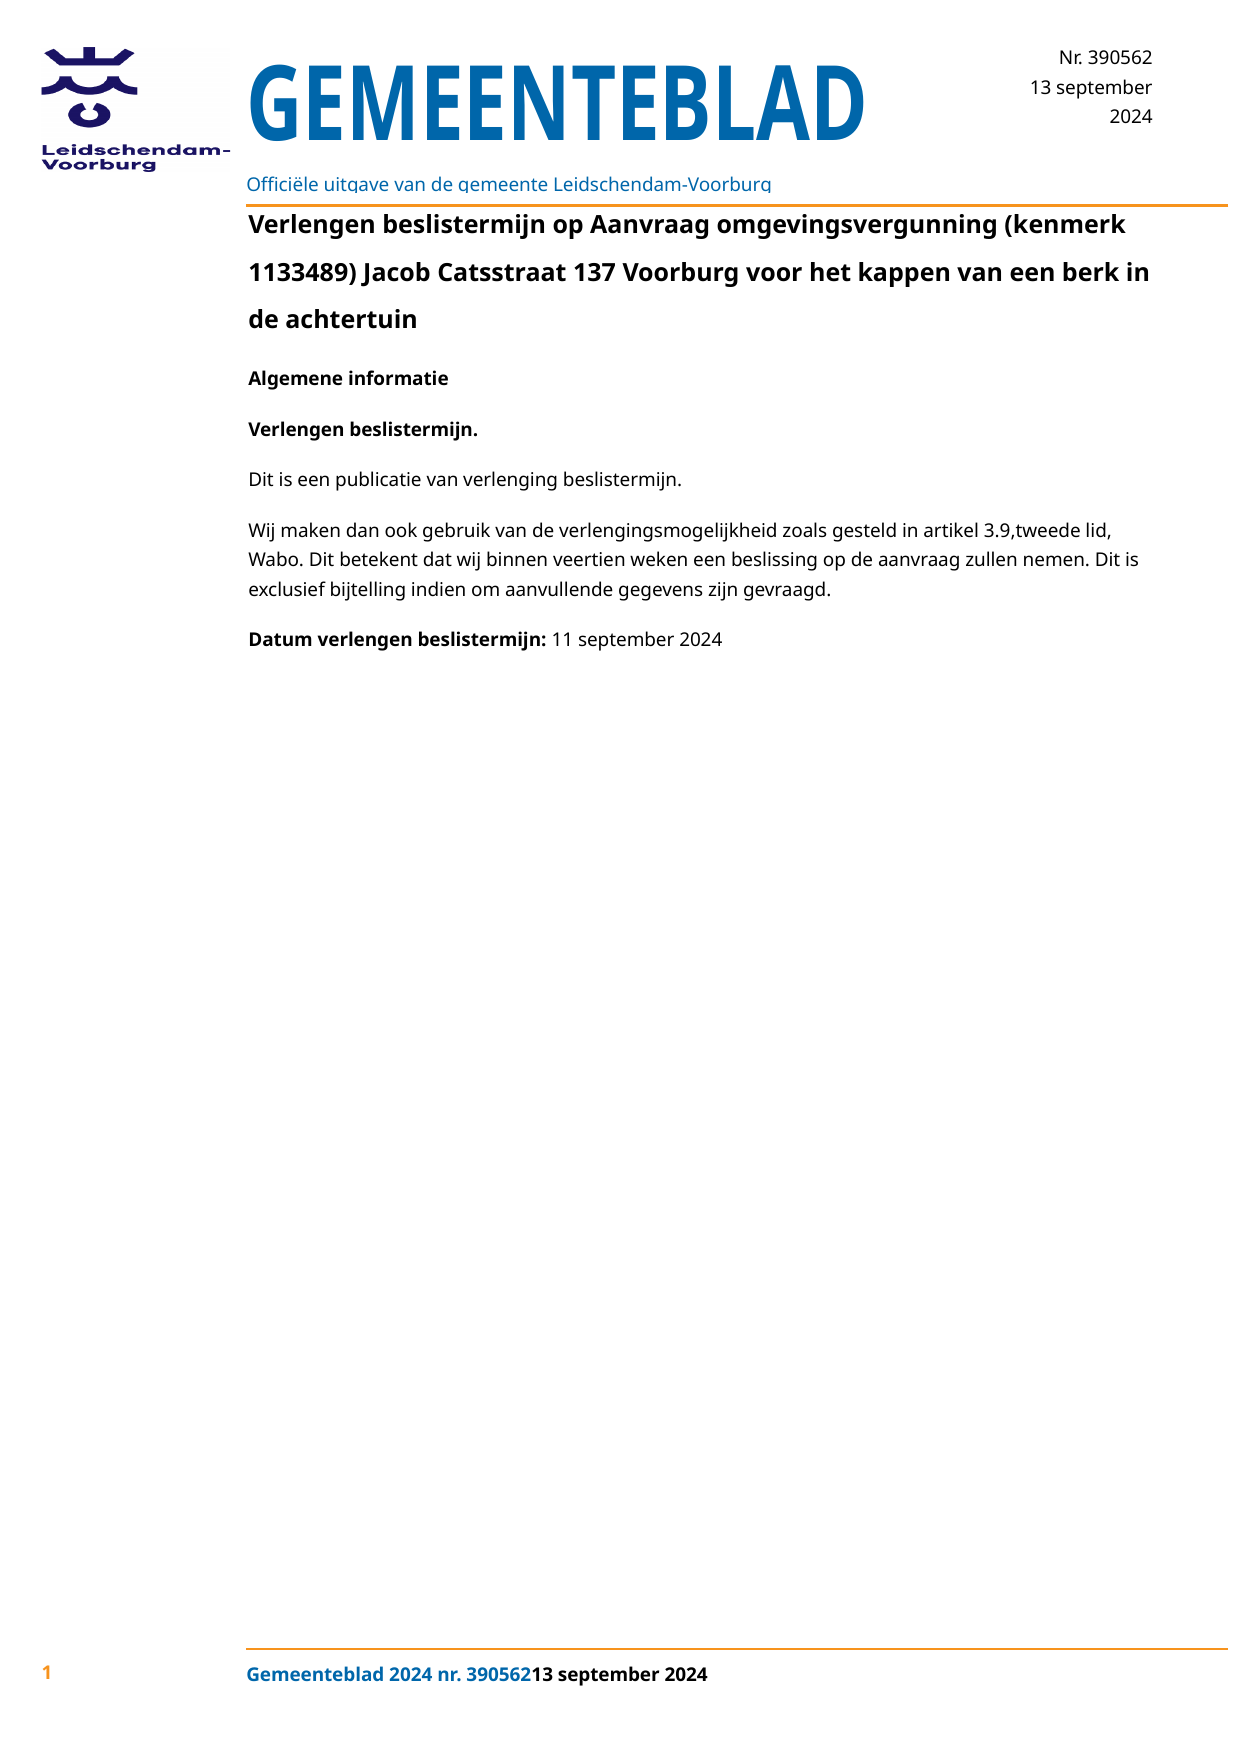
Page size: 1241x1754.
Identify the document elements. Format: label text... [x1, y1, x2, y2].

text Algemene informatie [248, 366, 1152, 391]
picture [41, 47, 231, 172]
text Wij maken dan ook gebruik van de verlengingsmogelijkheid zoals gesteld in artikel 3.9,tweede lid, Wabo. Dit betekent dat wij binnen veertien weken een beslissing op de aanvraag zullen nemen. Dit is exclusief bijtelling indien om aanvullende gegevens zijn gevraagd. [248, 517, 1152, 602]
text Verlengen beslistermijn op Aanvraag omgevingsvergunning (kenmerk 1133489) Jacob Catsstraat 137 Voorburg voor het kappen van een berk in de achtertuin [248, 207, 1152, 336]
text Datum verlengen beslistermijn: 11 september 2024 [248, 626, 1152, 652]
text Dit is een publicatie van verlenging beslistermijn. [248, 466, 1152, 492]
text Verlengen beslistermijn. [248, 416, 1152, 442]
